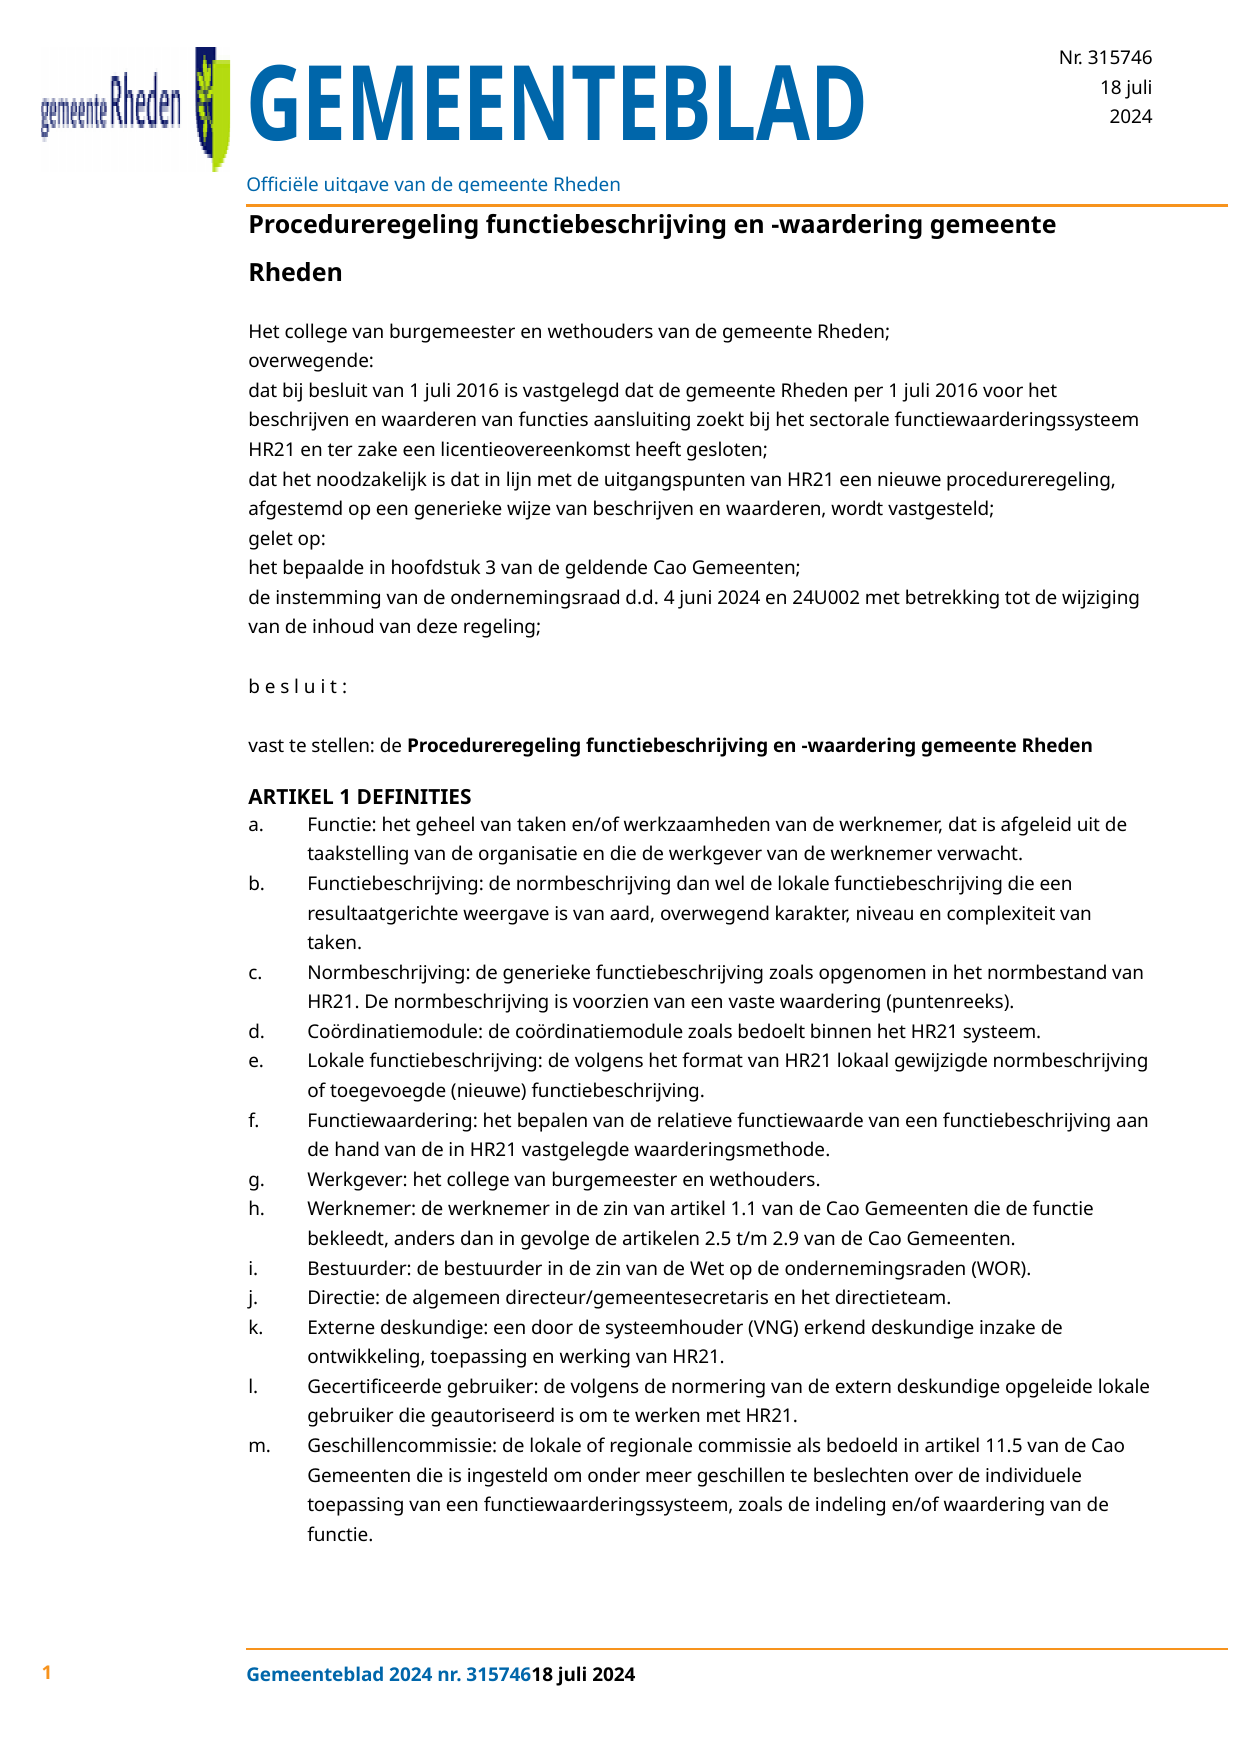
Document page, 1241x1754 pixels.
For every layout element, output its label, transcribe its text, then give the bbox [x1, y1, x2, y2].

text dat het noodzakelijk is dat in lijn met de uitgangspunten van HR21 een nieuwe procedureregeling, afgestemd op een generieke wijze van beschrijven en waarderen, wordt vastgesteld; [248, 466, 1152, 521]
list Functiebeschrijving: de normbeschrijving dan wel de lokale functiebeschrijving die een resultaatgerichte weergave is van aard, overwegend karakter, niveau en complexiteit van taken. [248, 870, 1152, 955]
picture [41, 47, 231, 172]
text dat bij besluit van 1 juli 2016 is vastgelegd dat de gemeente Rheden per 1 juli 2016 voor het beschrijven en waarderen van functies aansluiting zoekt bij het sectorale functiewaarderingssysteem HR21 en ter zake een licentieovereenkomst heeft gesloten; [248, 377, 1152, 462]
list Coördinatiemodule: de coördinatiemodule zoals bedoelt binnen het HR21 systeem. [248, 1018, 1152, 1044]
list Werkgever: het college van burgemeester en wethouders. [248, 1166, 1152, 1192]
text de instemming van de ondernemingsraad d.d. 4 juni 2024 en 24U002 met betrekking tot de wijziging van de inhoud van deze regeling; [248, 584, 1152, 639]
list Externe deskundige: een door de systeemhouder (VNG) erkend deskundige inzake de ontwikkeling, toepassing en werking van HR21. [248, 1314, 1152, 1369]
list Functiewaardering: het bepalen van de relatieve functiewaarde van een functiebeschrijving aan de hand van de in HR21 vastgelegde waarderingsmethode. [248, 1107, 1152, 1162]
list Lokale functiebeschrijving: de volgens het format van HR21 lokaal gewijzigde normbeschrijving of toegevoegde (nieuwe) functiebeschrijving. [248, 1048, 1152, 1103]
text b e s l u i t : [248, 673, 1152, 699]
list Bestuurder: de bestuurder in de zin van de Wet op de ondernemingsraden (WOR). [248, 1255, 1152, 1280]
list Functie: het geheel van taken en/of werkzaamheden van de werknemer, dat is afgeleid uit de taakstelling van de organisatie en die de werkgever van de werknemer verwacht. [248, 811, 1152, 866]
text gelet op: [248, 525, 1152, 551]
list Werknemer: de werknemer in de zin van artikel 1.1 van de Cao Gemeenten die de functie bekleedt, anders dan in gevolge de artikelen 2.5 t/m 2.9 van de Cao Gemeenten. [248, 1196, 1152, 1251]
list Directie: de algemeen directeur/gemeentesecretaris en het directieteam. [248, 1284, 1152, 1310]
list Geschillencommissie: de lokale of regionale commissie als bedoeld in artikel 11.5 van de Cao Gemeenten die is ingesteld om onder meer geschillen te beslechten over de individuele toepassing van een functiewaarderingssysteem, zoals de indeling en/of waardering van de functie. [248, 1432, 1152, 1547]
text ARTIKEL 1 DEFINITIES [248, 782, 1152, 811]
text het bepaalde in hoofdstuk 3 van de geldende Cao Gemeenten; [248, 554, 1152, 580]
list Gecertificeerde gebruiker: de volgens de normering van de extern deskundige opgeleide lokale gebruiker die geautoriseerd is om te werken met HR21. [248, 1373, 1152, 1428]
text overwegende: [248, 347, 1152, 373]
text vast te stellen: de Procedureregeling functiebeschrijving en -waardering gemeente Rheden [248, 732, 1152, 758]
text Het college van burgemeester en wethouders van de gemeente Rheden; [248, 318, 1152, 344]
list Normbeschrijving: de generieke functiebeschrijving zoals opgenomen in het normbestand van HR21. De normbeschrijving is voorzien van een vaste waardering (puntenreeks). [248, 959, 1152, 1014]
text Procedureregeling functiebeschrijving en -waardering gemeente Rheden [248, 207, 1152, 288]
